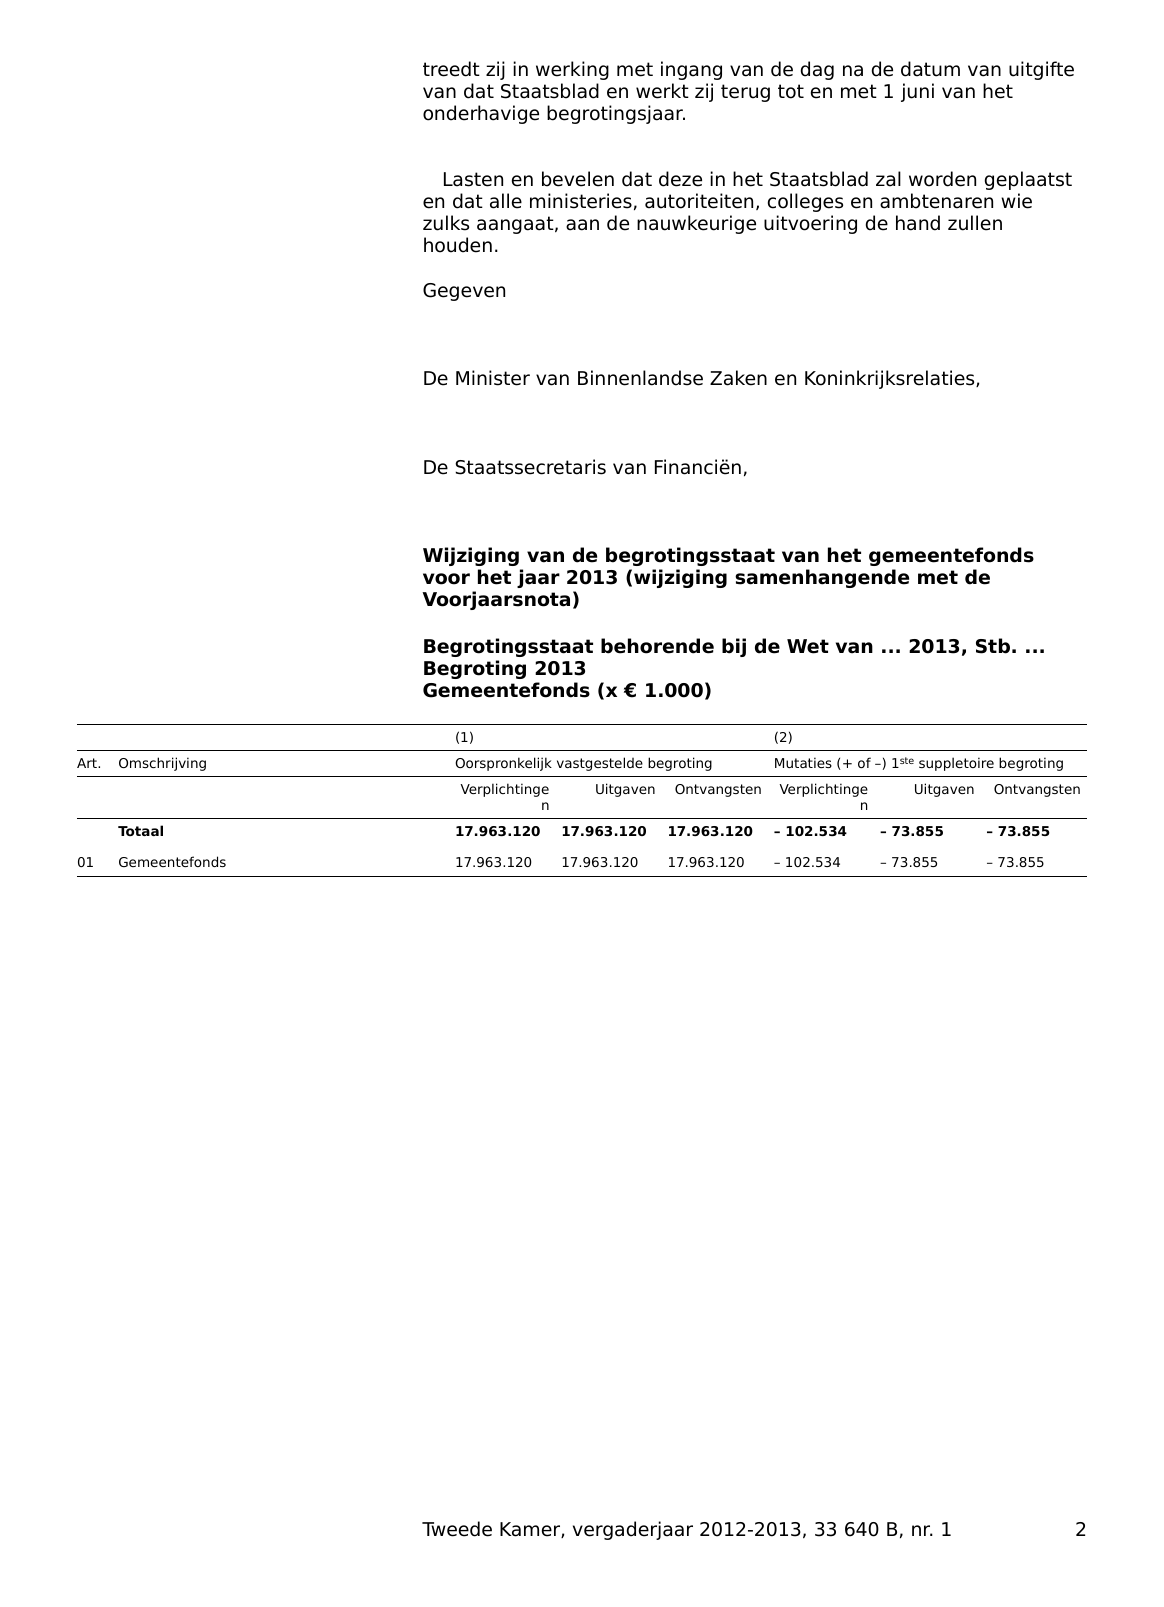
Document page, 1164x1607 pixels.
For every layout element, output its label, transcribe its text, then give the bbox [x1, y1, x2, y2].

table_header [77, 725, 112, 750]
table_cell – 73.855 [874, 819, 980, 839]
table_cell Oorspronkelijk vastgestelde begroting [449, 751, 768, 776]
table_header [112, 725, 449, 750]
text Gemeentefonds (x € 1.000) [422, 680, 1087, 702]
table_cell Totaal [112, 819, 449, 839]
table_cell Uitgaven [555, 777, 661, 818]
text De Staatssecretaris van Financiën, [422, 457, 1087, 478]
table_cell [449, 840, 555, 855]
text Gegeven [422, 279, 1087, 301]
table_cell Ontvangsten [661, 777, 768, 818]
table_cell 17.963.120 [449, 819, 555, 839]
table_cell [768, 840, 874, 855]
text Begrotingsstaat behorende bij de Wet van ... 2013, Stb. ... [422, 636, 1087, 658]
table_cell [112, 840, 449, 855]
table_cell Verplichtingen [768, 777, 874, 818]
table_cell 01 [77, 855, 112, 876]
text Begroting 2013 [422, 658, 1087, 680]
table_cell – 102.534 [768, 855, 874, 876]
table_cell Omschrijving [112, 751, 449, 776]
table_cell Ontvangsten [980, 777, 1087, 818]
table_cell [874, 840, 980, 855]
text Lasten en bevelen dat deze in het Staatsblad zal worden geplaatst en dat alle ministeries, autoriteiten, colleges en ambtenaren wie zulks aangaat, aan de nauwkeurige uitvoering de hand zullen houden. [422, 169, 1087, 257]
table_cell Verplichtingen [449, 777, 555, 818]
table_cell 17.963.120 [449, 855, 555, 876]
table_cell [112, 777, 449, 818]
table_cell [555, 840, 661, 855]
table_cell Mutaties (+ of –) 1ste suppletoire begroting [768, 751, 1087, 776]
table_header (1) [449, 725, 768, 750]
table_cell [661, 840, 768, 855]
text treedt zij in werking met ingang van de dag na de datum van uitgifte van dat Staatsblad en werkt zij terug tot en met 1 juni van het onderhavige begrotingsjaar. [422, 59, 1087, 125]
table_header (2) [768, 725, 1087, 750]
table_cell 17.963.120 [661, 819, 768, 839]
table_cell Uitgaven [874, 777, 980, 818]
table_cell 17.963.120 [555, 855, 661, 876]
subtitle Wijziging van de begrotingsstaat van het gemeentefonds voor het jaar 2013 (wijziging samenhangende met de Voorjaarsnota) [422, 545, 1087, 611]
table_cell – 102.534 [768, 819, 874, 839]
table_cell – 73.855 [874, 855, 980, 876]
text De Minister van Binnenlandse Zaken en Koninkrijksrelaties, [422, 368, 1087, 390]
table_cell Art. [77, 751, 112, 776]
table_cell [77, 819, 112, 839]
table_cell [77, 840, 112, 855]
table_cell Gemeentefonds [112, 855, 449, 876]
table_cell – 73.855 [980, 855, 1087, 876]
table_cell [980, 840, 1087, 855]
table_cell 17.963.120 [555, 819, 661, 839]
table_cell 17.963.120 [661, 855, 768, 876]
table_cell [77, 777, 112, 818]
table_cell – 73.855 [980, 819, 1087, 839]
